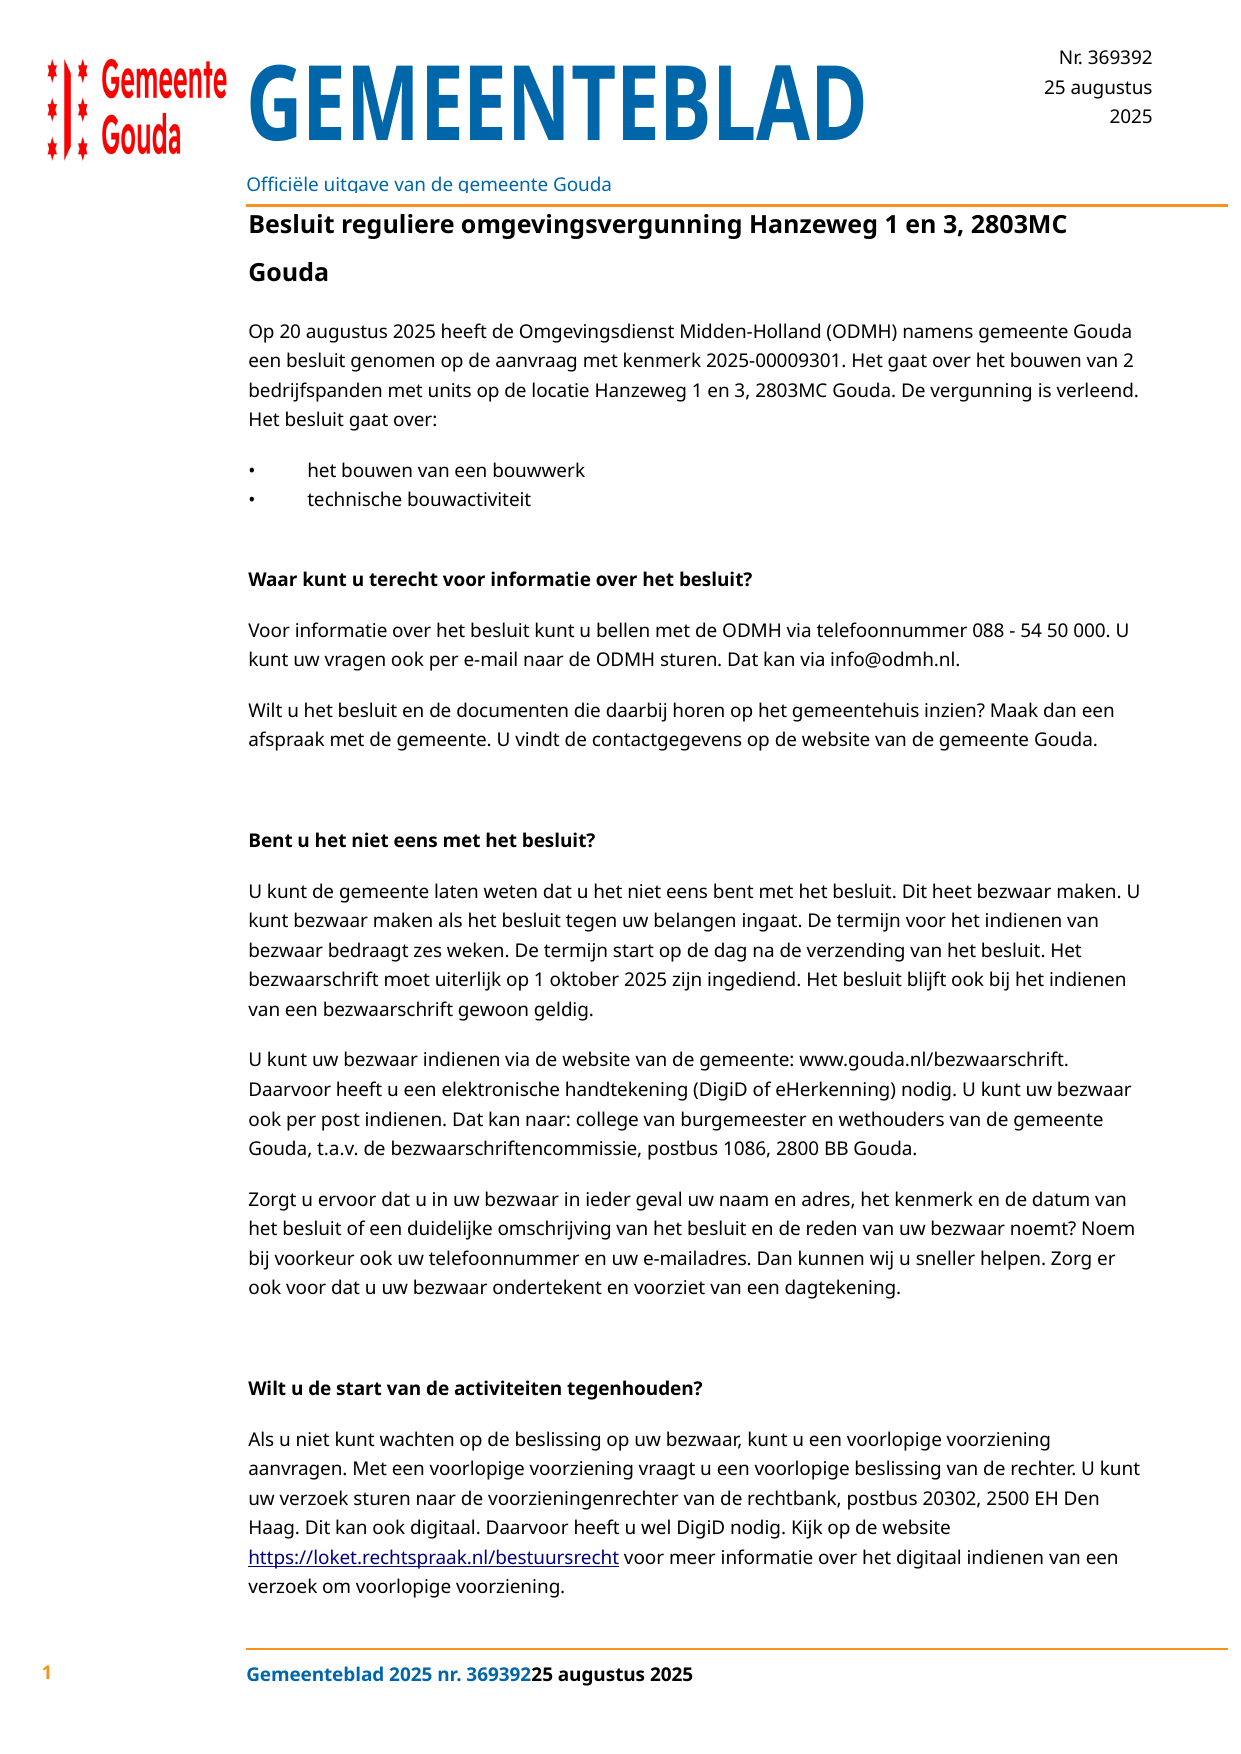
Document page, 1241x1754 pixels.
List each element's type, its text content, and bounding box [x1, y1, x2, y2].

text U kunt uw bezwaar indienen via de website van de gemeente: www.gouda.nl/bezwaarschrift. Daarvoor heeft u een elektronische handtekening (DigiD of eHerkenning) nodig. U kunt uw bezwaar ook per post indienen. Dat kan naar: college van burgemeester en wethouders van de gemeente Gouda, t.a.v. de bezwaarschriftencommissie, postbus 1086, 2800 BB Gouda. [248, 1047, 1152, 1161]
text Besluit reguliere omgevingsvergunning Hanzeweg 1 en 3, 2803MC Gouda [248, 207, 1152, 288]
list technische bouwactiviteit [248, 487, 1152, 512]
list het bouwen van een bouwwerk [248, 457, 1152, 483]
picture [41, 47, 231, 172]
text Als u niet kunt wachten op de beslissing op uw bezwaar, kunt u een voorlopige voorziening aanvragen. Met een voorlopige voorziening vraagt u een voorlopige beslissing van de rechter. U kunt uw verzoek sturen naar de voorzieningenrechter van de rechtbank, postbus 20302, 2500 EH Den Haag. Dit kan ook digitaal. Daarvoor heeft u wel DigiD nodig. Kijk op de website https://loket.rechtspraak.nl/bestuursrecht voor meer informatie over het digitaal indienen van een verzoek om voorlopige voorziening. [248, 1426, 1152, 1599]
text Bent u het niet eens met het besluit? [248, 827, 1152, 853]
text Op 20 augustus 2025 heeft de Omgevingsdienst Midden-Holland (ODMH) namens gemeente Gouda een besluit genomen op de aanvraag met kenmerk 2025-00009301. Het gaat over het bouwen van 2 bedrijfspanden met units op de locatie Hanzeweg 1 en 3, 2803MC Gouda. De vergunning is verleend. Het besluit gaat over: [248, 318, 1152, 432]
text Wilt u het besluit en de documenten die daarbij horen op het gemeentehuis inzien? Maak dan een afspraak met de gemeente. U vindt de contactgegevens op de website van de gemeente Gouda. [248, 697, 1152, 752]
text Zorgt u ervoor dat u in uw bezwaar in ieder geval uw naam en adres, het kenmerk en de datum van het besluit of een duidelijke omschrijving van het besluit en de reden van uw bezwaar noemt? Noem bij voorkeur ook uw telefoonnummer en uw e-mailadres. Dan kunnen wij u sneller helpen. Zorg er ook voor dat u uw bezwaar ondertekent en voorziet van een dagtekening. [248, 1186, 1152, 1300]
text Voor informatie over het besluit kunt u bellen met de ODMH via telefoonnummer 088 - 54 50 000. U kunt uw vragen ook per e-mail naar de ODMH sturen. Dat kan via info@odmh.nl. [248, 617, 1152, 672]
text U kunt de gemeente laten weten dat u het niet eens bent met het besluit. Dit heet bezwaar maken. U kunt bezwaar maken als het besluit tegen uw belangen ingaat. De termijn voor het indienen van bezwaar bedraagt zes weken. De termijn start op de dag na de verzending van het besluit. Het bezwaarschrift moet uiterlijk op 1 oktober 2025 zijn ingediend. Het besluit blijft ook bij het indienen van een bezwaarschrift gewoon geldig. [248, 878, 1152, 1022]
text Waar kunt u terecht voor informatie over het besluit? [248, 567, 1152, 592]
text Wilt u de start van de activiteiten tegenhouden? [248, 1375, 1152, 1401]
